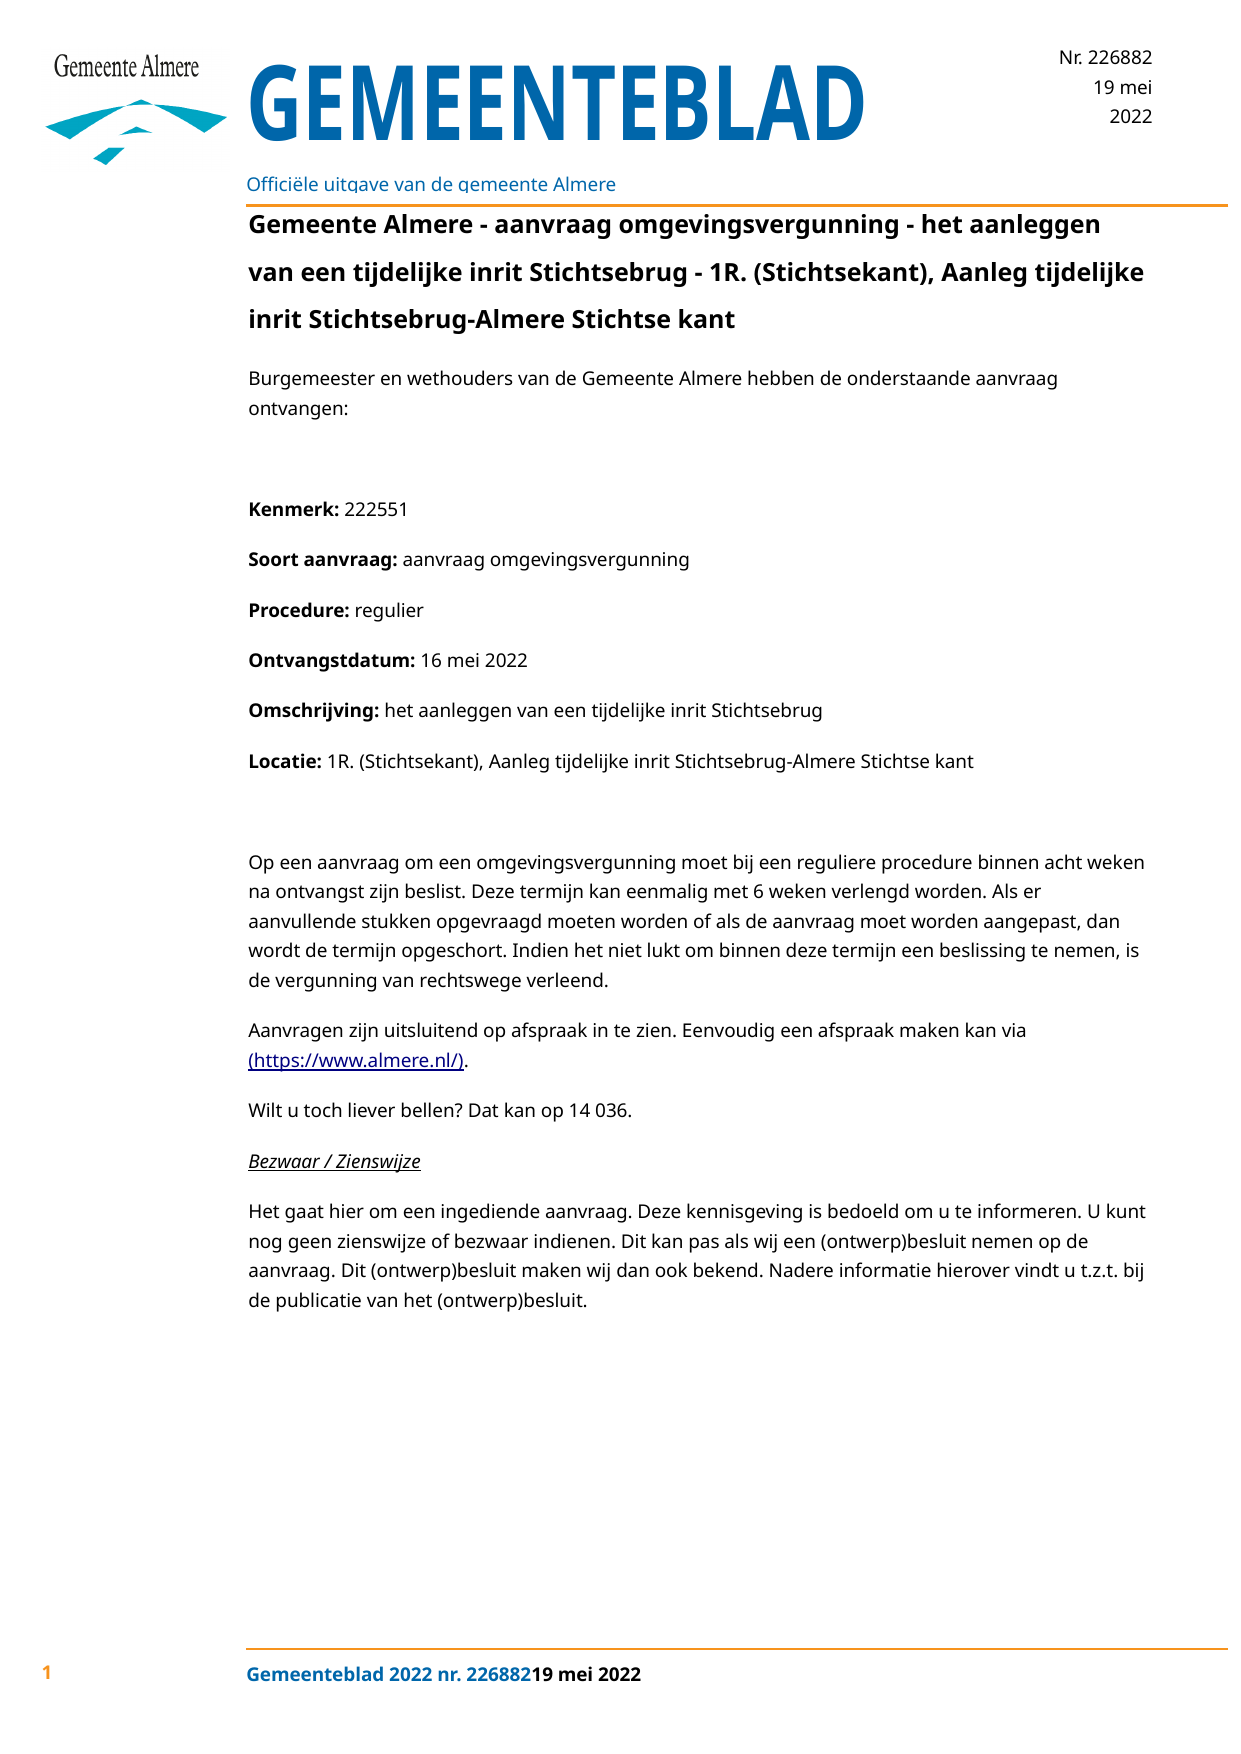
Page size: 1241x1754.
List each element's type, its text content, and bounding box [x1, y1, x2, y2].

text Gemeente Almere - aanvraag omgevingsvergunning - het aanleggen van een tijdelijke inrit Stichtsebrug - 1R. (Stichtsekant), Aanleg tijdelijke inrit Stichtsebrug-Almere Stichtse kant [248, 207, 1152, 336]
text Locatie: 1R. (Stichtsekant), Aanleg tijdelijke inrit Stichtsebrug-Almere Stichtse kant [248, 748, 1152, 774]
text Op een aanvraag om een omgevingsvergunning moet bij een reguliere procedure binnen acht weken na ontvangst zijn beslist. Deze termijn kan eenmalig met 6 weken verlengd worden. Als er aanvullende stukken opgevraagd moeten worden of als de aanvraag moet worden aangepast, dan wordt de termijn opgeschort. Indien het niet lukt om binnen deze termijn een beslissing te nemen, is de vergunning van rechtswege verleend. [248, 849, 1152, 993]
text Burgemeester en wethouders van de Gemeente Almere hebben de onderstaande aanvraag ontvangen: [248, 366, 1152, 421]
text Bezwaar / Zienswijze [248, 1148, 1152, 1174]
text Wilt u toch liever bellen? Dat kan op 14 036. [248, 1098, 1152, 1123]
text Kenmerk: 222551 [248, 496, 1152, 522]
text Soort aanvraag: aanvraag omgevingsvergunning [248, 546, 1152, 572]
picture [41, 47, 231, 172]
text Aanvragen zijn uitsluitend op afspraak in te zien. Eenvoudig een afspraak maken kan via (https://www.almere.nl/). [248, 1018, 1152, 1073]
text Procedure: regulier [248, 597, 1152, 622]
text Omschrijving: het aanleggen van een tijdelijke inrit Stichtsebrug [248, 698, 1152, 723]
text Ontvangstdatum: 16 mei 2022 [248, 647, 1152, 673]
text Het gaat hier om een ingediende aanvraag. Deze kennisgeving is bedoeld om u te informeren. U kunt nog geen zienswijze of bezwaar indienen. Dit kan pas als wij een (ontwerp)besluit nemen op de aanvraag. Dit (ontwerp)besluit maken wij dan ook bekend. Nadere informatie hierover vindt u t.z.t. bij de publicatie van het (ontwerp)besluit. [248, 1198, 1152, 1313]
